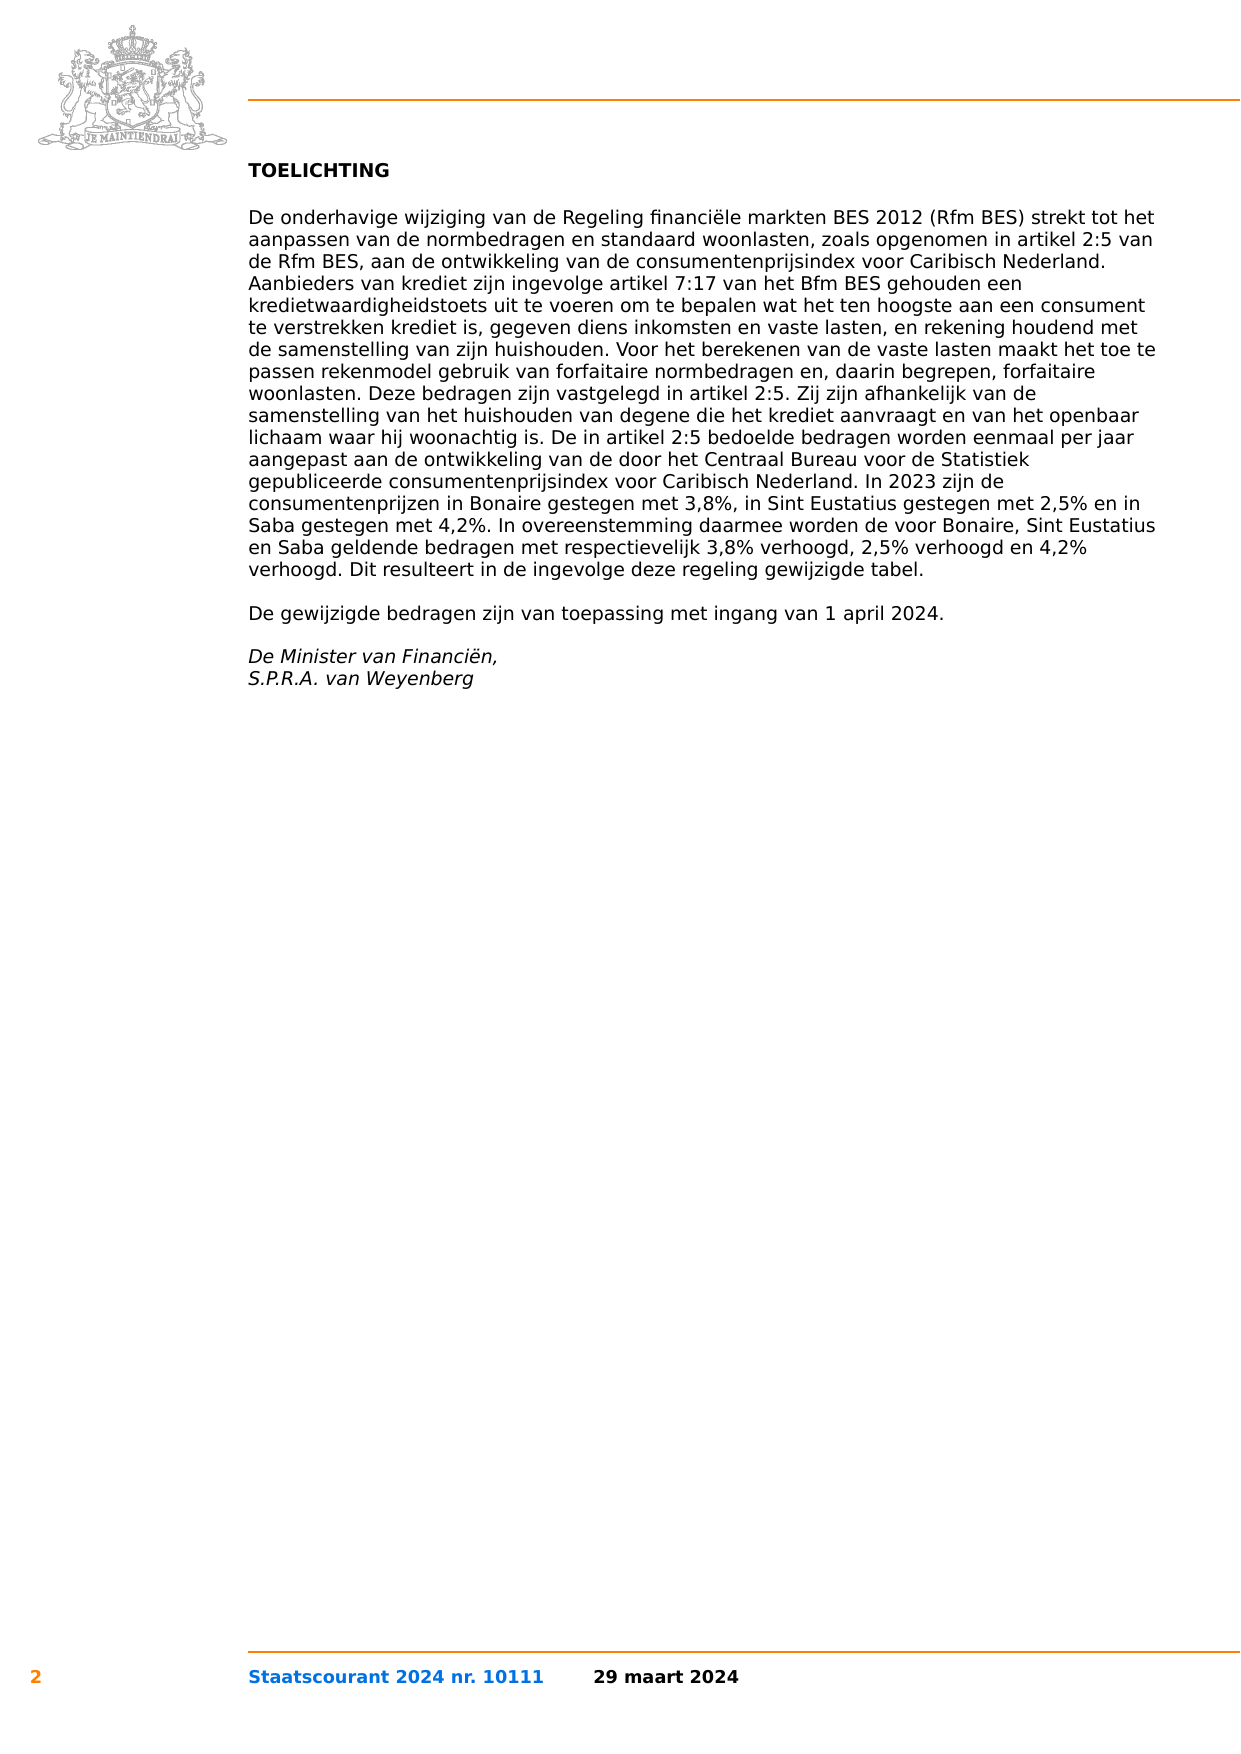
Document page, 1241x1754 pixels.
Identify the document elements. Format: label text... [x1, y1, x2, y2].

picture [38, 25, 227, 150]
subtitle TOELICHTING [248, 160, 1163, 182]
text De gewijzigde bedragen zijn van toepassing met ingang van 1 april 2024. [248, 602, 1163, 624]
text De Minister van Financiën, S.P.R.A. van Weyenberg [248, 646, 1163, 690]
text De onderhavige wijziging van de Regeling financiële markten BES 2012 (Rfm BES) strekt tot het aanpassen van de normbedragen en standaard woonlasten, zoals opgenomen in artikel 2:5 van de Rfm BES, aan de ontwikkeling van de consumentenprijsindex voor Caribisch Nederland. Aanbieders van krediet zijn ingevolge artikel 7:17 van het Bfm BES gehouden een kredietwaardigheidstoets uit te voeren om te bepalen wat het ten hoogste aan een consument te verstrekken krediet is, gegeven diens inkomsten en vaste lasten, en rekening houdend met de samenstelling van zijn huishouden. Voor het berekenen van de vaste lasten maakt het toe te passen rekenmodel gebruik van forfaitaire normbedragen en, daarin begrepen, forfaitaire woonlasten. Deze bedragen zijn vastgelegd in artikel 2:5. Zij zijn afhankelijk van de samenstelling van het huishouden van degene die het krediet aanvraagt en van het openbaar lichaam waar hij woonachtig is. De in artikel 2:5 bedoelde bedragen worden eenmaal per jaar aangepast aan de ontwikkeling van de door het Centraal Bureau voor de Statistiek gepubliceerde consumentenprijsindex voor Caribisch Nederland. In 2023 zijn de consumentenprijzen in Bonaire gestegen met 3,8%, in Sint Eustatius gestegen met 2,5% en in Saba gestegen met 4,2%. In overeenstemming daarmee worden de voor Bonaire, Sint Eustatius en Saba geldende bedragen met respectievelijk 3,8% verhoogd, 2,5% verhoogd en 4,2% verhoogd. Dit resulteert in de ingevolge deze regeling gewijzigde tabel. [248, 207, 1163, 581]
